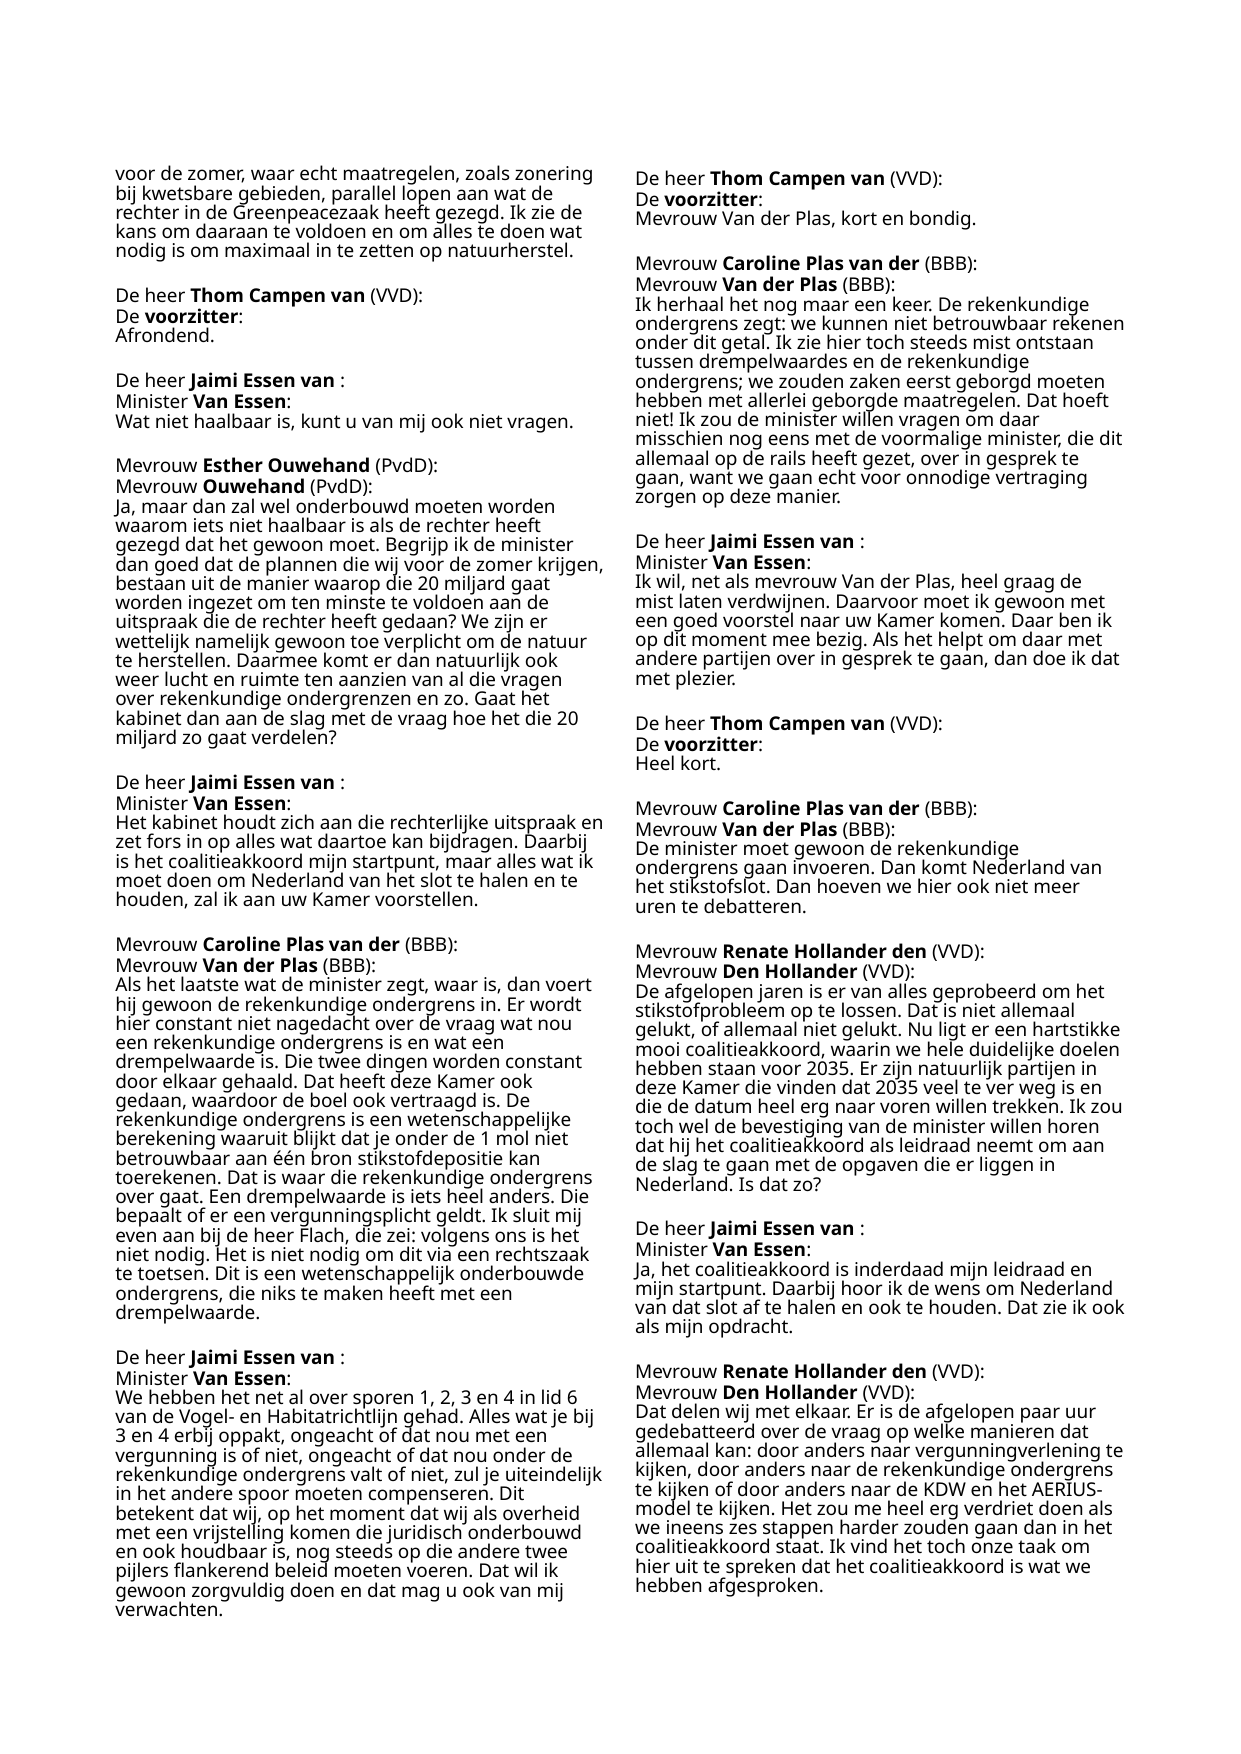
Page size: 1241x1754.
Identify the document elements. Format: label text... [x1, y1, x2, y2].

text Minister Van Essen: [115, 795, 605, 814]
text Mevrouw Renate Hollander den (VVD): [635, 938, 1125, 963]
text Mevrouw Van der Plas (BBB): [115, 957, 605, 976]
text Mevrouw Den Hollander (VVD): [635, 1384, 1125, 1403]
text Afrondend. [115, 327, 605, 347]
text Mevrouw Ouwehand (PvdD): [115, 478, 605, 498]
text De voorzitter: [115, 308, 605, 327]
text Minister Van Essen: [635, 554, 1125, 573]
text De heer Jaimi Essen van : [115, 1344, 605, 1370]
text De voorzitter: [635, 736, 1125, 755]
text We hebben het net al over sporen 1, 2, 3 en 4 in lid 6 van de Vogel- en Habitatrichtlijn gehad. Alles wat je bij 3 en 4 erbij oppakt, ongeacht of dat nou met een vergunning is of niet, ongeacht of dat nou onder de rekenkundige ondergrens valt of niet, zul je uiteindelijk in het andere spoor moeten compenseren. Dit betekent dat wij, op het moment dat wij als overheid met een vrijstelling komen die juridisch onderbouwd en ook houdbaar is, nog steeds op die andere twee pijlers flankerend beleid moeten voeren. Dat wil ik gewoon zorgvuldig doen en dat mag u ook van mij verwachten. [115, 1389, 605, 1620]
text De heer Jaimi Essen van : [635, 1216, 1125, 1241]
text Wat niet haalbaar is, kunt u van mij ook niet vragen. [115, 413, 605, 432]
text Mevrouw Renate Hollander den (VVD): [635, 1358, 1125, 1384]
text Ja, het coalitieakkoord is inderdaad mijn leidraad en mijn startpunt. Daarbij hoor ik de wens om Nederland van dat slot af te halen en ook te houden. Dat zie ik ook als mijn opdracht. [635, 1261, 1125, 1338]
text Mevrouw Caroline Plas van der (BBB): [115, 931, 605, 957]
text Dat delen wij met elkaar. Er is de afgelopen paar uur gedebatteerd over de vraag op welke manieren dat allemaal kan: door anders naar vergunningverlening te kijken, door anders naar de rekenkundige ondergrens te kijken of door anders naar de KDW en het AERIUS-model te kijken. Het zou me heel erg verdriet doen als we ineens zes stappen harder zouden gaan dan in het coalitieakkoord staat. Ik vind het toch onze taak om hier uit te spreken dat het coalitieakkoord is wat we hebben afgesproken. [635, 1403, 1125, 1596]
text Als het laatste wat de minister zegt, waar is, dan voert hij gewoon de rekenkundige ondergrens in. Er wordt hier constant niet nagedacht over de vraag wat nou een rekenkundige ondergrens is en wat een drempelwaarde is. Die twee dingen worden constant door elkaar gehaald. Dat heeft deze Kamer ook gedaan, waardoor de boel ook vertraagd is. De rekenkundige ondergrens is een wetenschappelijke berekening waaruit blijkt dat je onder de 1 mol niet betrouwbaar aan één bron stikstofdepositie kan toerekenen. Dat is waar die rekenkundige ondergrens over gaat. Een drempelwaarde is iets heel anders. Die bepaalt of er een vergunningsplicht geldt. Ik sluit mij even aan bij de heer Flach, die zei: volgens ons is het niet nodig. Het is niet nodig om dit via een rechtszaak te toetsen. Dit is een wetenschappelijk onderbouwde ondergrens, die niks te maken heeft met een drempelwaarde. [115, 976, 605, 1323]
text Mevrouw Esther Ouwehand (PvdD): [115, 453, 605, 478]
text De afgelopen jaren is er van alles geprobeerd om het stikstofprobleem op te lossen. Dat is niet allemaal gelukt, of allemaal niet gelukt. Nu ligt er een hartstikke mooi coalitieakkoord, waarin we hele duidelijke doelen hebben staan voor 2035. Er zijn natuurlijk partijen in deze Kamer die vinden dat 2035 veel te ver weg is en die de datum heel erg naar voren willen trekken. Ik zou toch wel de bevestiging van de minister willen horen dat hij het coalitieakkoord als leidraad neemt om aan de slag te gaan met de opgaven die er liggen in Nederland. Is dat zo? [635, 983, 1125, 1195]
text Minister Van Essen: [115, 1370, 605, 1389]
text Ik wil, net als mevrouw Van der Plas, heel graag de mist laten verdwijnen. Daarvoor moet ik gewoon met een goed voorstel naar uw Kamer komen. Daar ben ik op dit moment mee bezig. Als het helpt om daar met andere partijen over in gesprek te gaan, dan doe ik dat met plezier. [635, 573, 1125, 689]
text Minister Van Essen: [115, 393, 605, 413]
text Ja, maar dan zal wel onderbouwd moeten worden waarom iets niet haalbaar is als de rechter heeft gezegd dat het gewoon moet. Begrijp ik de minister dan goed dat de plannen die wij voor de zomer krijgen, bestaan uit de manier waarop die 20 miljard gaat worden ingezet om ten minste te voldoen aan de uitspraak die de rechter heeft gedaan? We zijn er wettelijk namelijk gewoon toe verplicht om de natuur te herstellen. Daarmee komt er dan natuurlijk ook weer lucht en ruimte ten aanzien van al die vragen over rekenkundige ondergrenzen en zo. Gaat het kabinet dan aan de slag met de vraag hoe het die 20 miljard zo gaat verdelen? [115, 498, 605, 748]
text Mevrouw Den Hollander (VVD): [635, 963, 1125, 983]
text Het kabinet houdt zich aan die rechterlijke uitspraak en zet fors in op alles wat daartoe kan bijdragen. Daarbij is het coalitieakkoord mijn startpunt, maar alles wat ik moet doen om Nederland van het slot te halen en te houden, zal ik aan uw Kamer voorstellen. [115, 814, 605, 910]
text De heer Jaimi Essen van : [635, 528, 1125, 554]
text De heer Thom Campen van (VVD): [635, 710, 1125, 736]
text Mevrouw Caroline Plas van der (BBB): [635, 795, 1125, 821]
text voor de zomer, waar echt maatregelen, zoals zonering bij kwetsbare gebieden, parallel lopen aan wat de rechter in de Greenpeacezaak heeft gezegd. Ik zie de kans om daaraan te voldoen en om alles te doen wat nodig is om maximaal in te zetten op natuurherstel. [115, 165, 605, 262]
text De voorzitter: [635, 191, 1125, 210]
text Mevrouw Van der Plas (BBB): [635, 276, 1125, 296]
text De heer Thom Campen van (VVD): [635, 165, 1125, 191]
text Heel kort. [635, 755, 1125, 774]
text Minister Van Essen: [635, 1241, 1125, 1261]
text De minister moet gewoon de rekenkundige ondergrens gaan invoeren. Dan komt Nederland van het stikstofslot. Dan hoeven we hier ook niet meer uren te debatteren. [635, 840, 1125, 917]
text De heer Jaimi Essen van : [115, 368, 605, 393]
text De heer Thom Campen van (VVD): [115, 282, 605, 308]
text De heer Jaimi Essen van : [115, 769, 605, 795]
text Mevrouw Van der Plas, kort en bondig. [635, 210, 1125, 230]
text Mevrouw Caroline Plas van der (BBB): [635, 251, 1125, 276]
text Mevrouw Van der Plas (BBB): [635, 821, 1125, 840]
text Ik herhaal het nog maar een keer. De rekenkundige ondergrens zegt: we kunnen niet betrouwbaar rekenen onder dit getal. Ik zie hier toch steeds mist ontstaan tussen drempelwaardes en de rekenkundige ondergrens; we zouden zaken eerst geborgd moeten hebben met allerlei geborgde maatregelen. Dat hoeft niet! Ik zou de minister willen vragen om daar misschien nog eens met de voormalige minister, die dit allemaal op de rails heeft gezet, over in gesprek te gaan, want we gaan echt voor onnodige vertraging zorgen op deze manier. [635, 296, 1125, 507]
